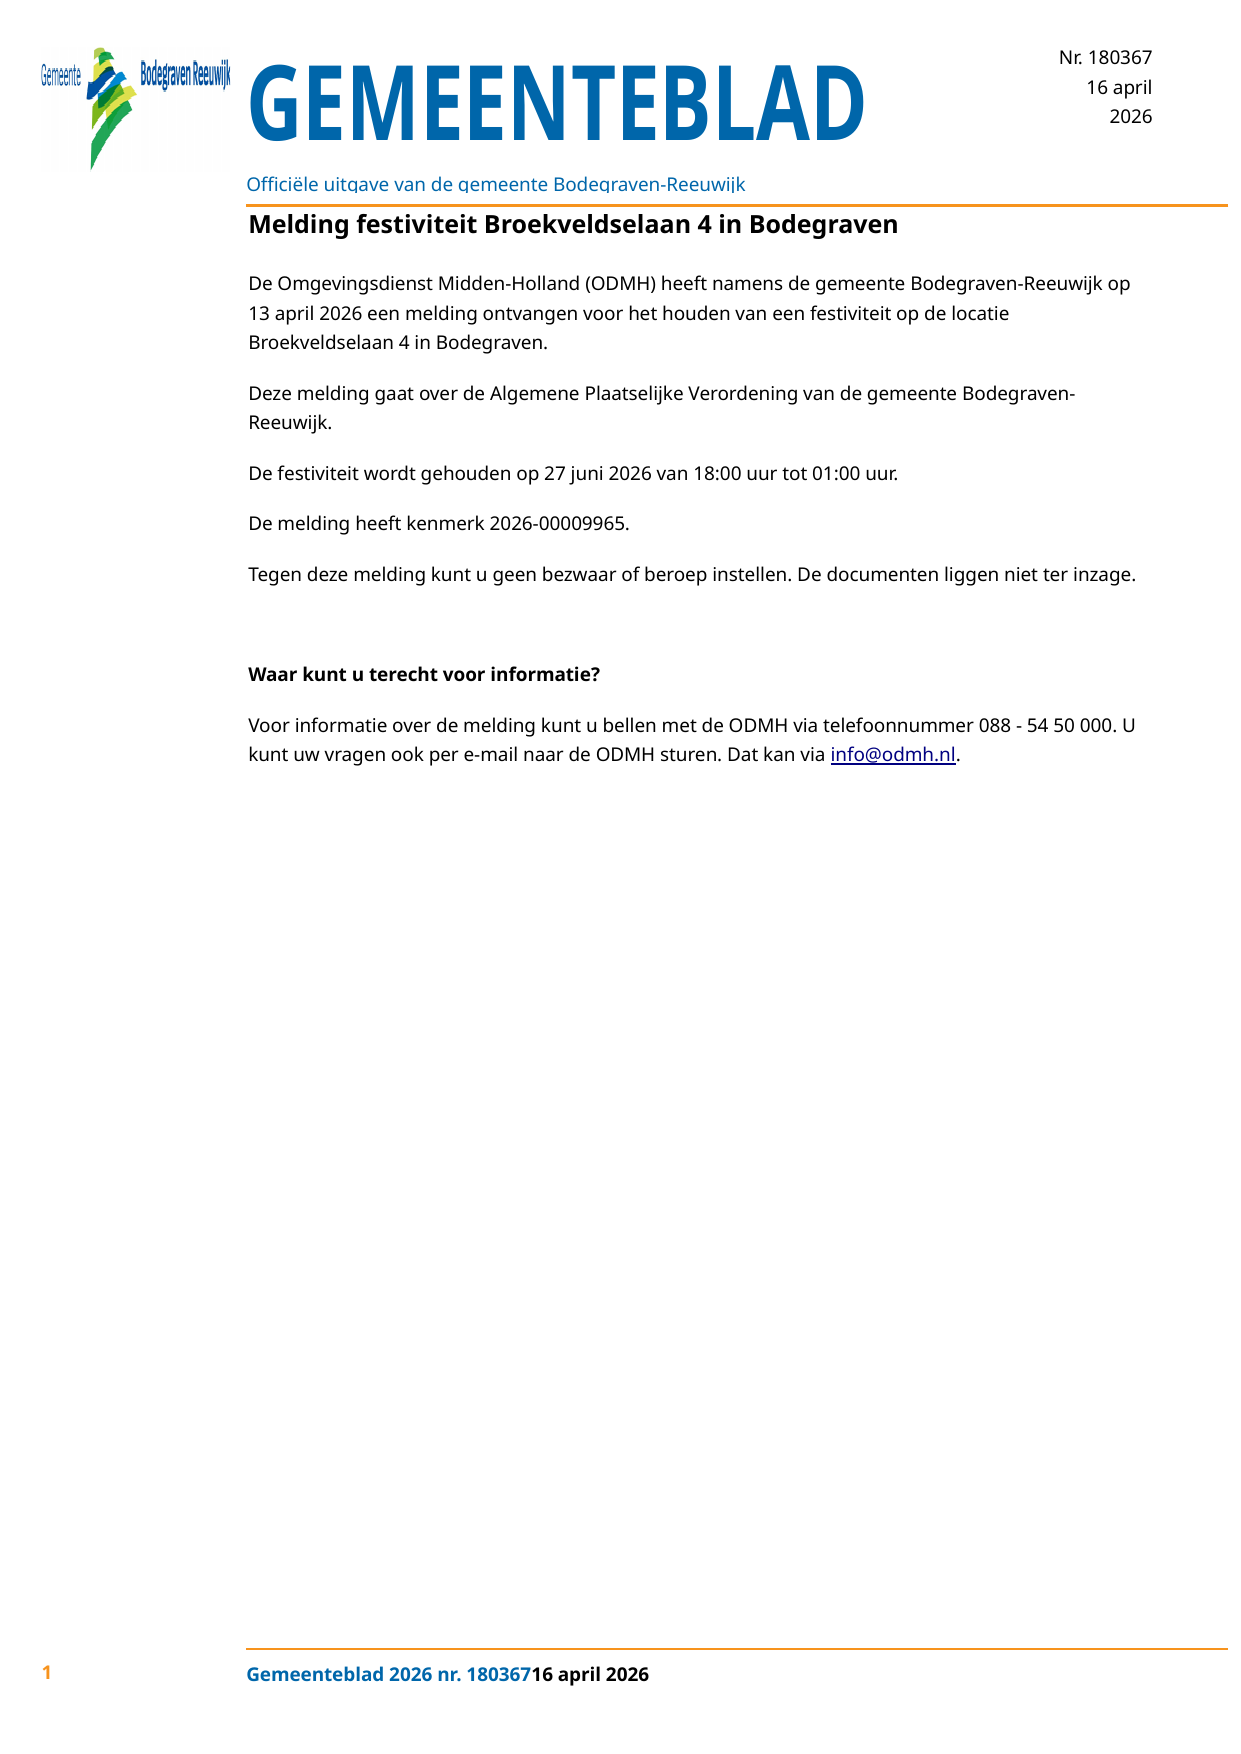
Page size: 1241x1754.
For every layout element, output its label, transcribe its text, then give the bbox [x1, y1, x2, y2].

text Waar kunt u terecht voor informatie? [248, 662, 1152, 687]
text De Omgevingsdienst Midden-Holland (ODMH) heeft namens de gemeente Bodegraven-Reeuwijk op 13 april 2026 een melding ontvangen voor het houden van een festiviteit op de locatie Broekveldselaan 4 in Bodegraven. [248, 270, 1152, 355]
text Deze melding gaat over de Algemene Plaatselijke Verordening van de gemeente Bodegraven-Reeuwijk. [248, 380, 1152, 435]
text Melding festiviteit Broekveldselaan 4 in Bodegraven [248, 207, 1152, 241]
text De melding heeft kenmerk 2026-00009965. [248, 510, 1152, 536]
picture [41, 47, 231, 172]
text De festiviteit wordt gehouden op 27 juni 2026 van 18:00 uur tot 01:00 uur. [248, 460, 1152, 486]
text Voor informatie over de melding kunt u bellen met de ODMH via telefoonnummer 088 - 54 50 000. U kunt uw vragen ook per e-mail naar de ODMH sturen. Dat kan via info@odmh.nl. [248, 712, 1152, 767]
text Tegen deze melding kunt u geen bezwaar of beroep instellen. De documenten liggen niet ter inzage. [248, 561, 1152, 586]
